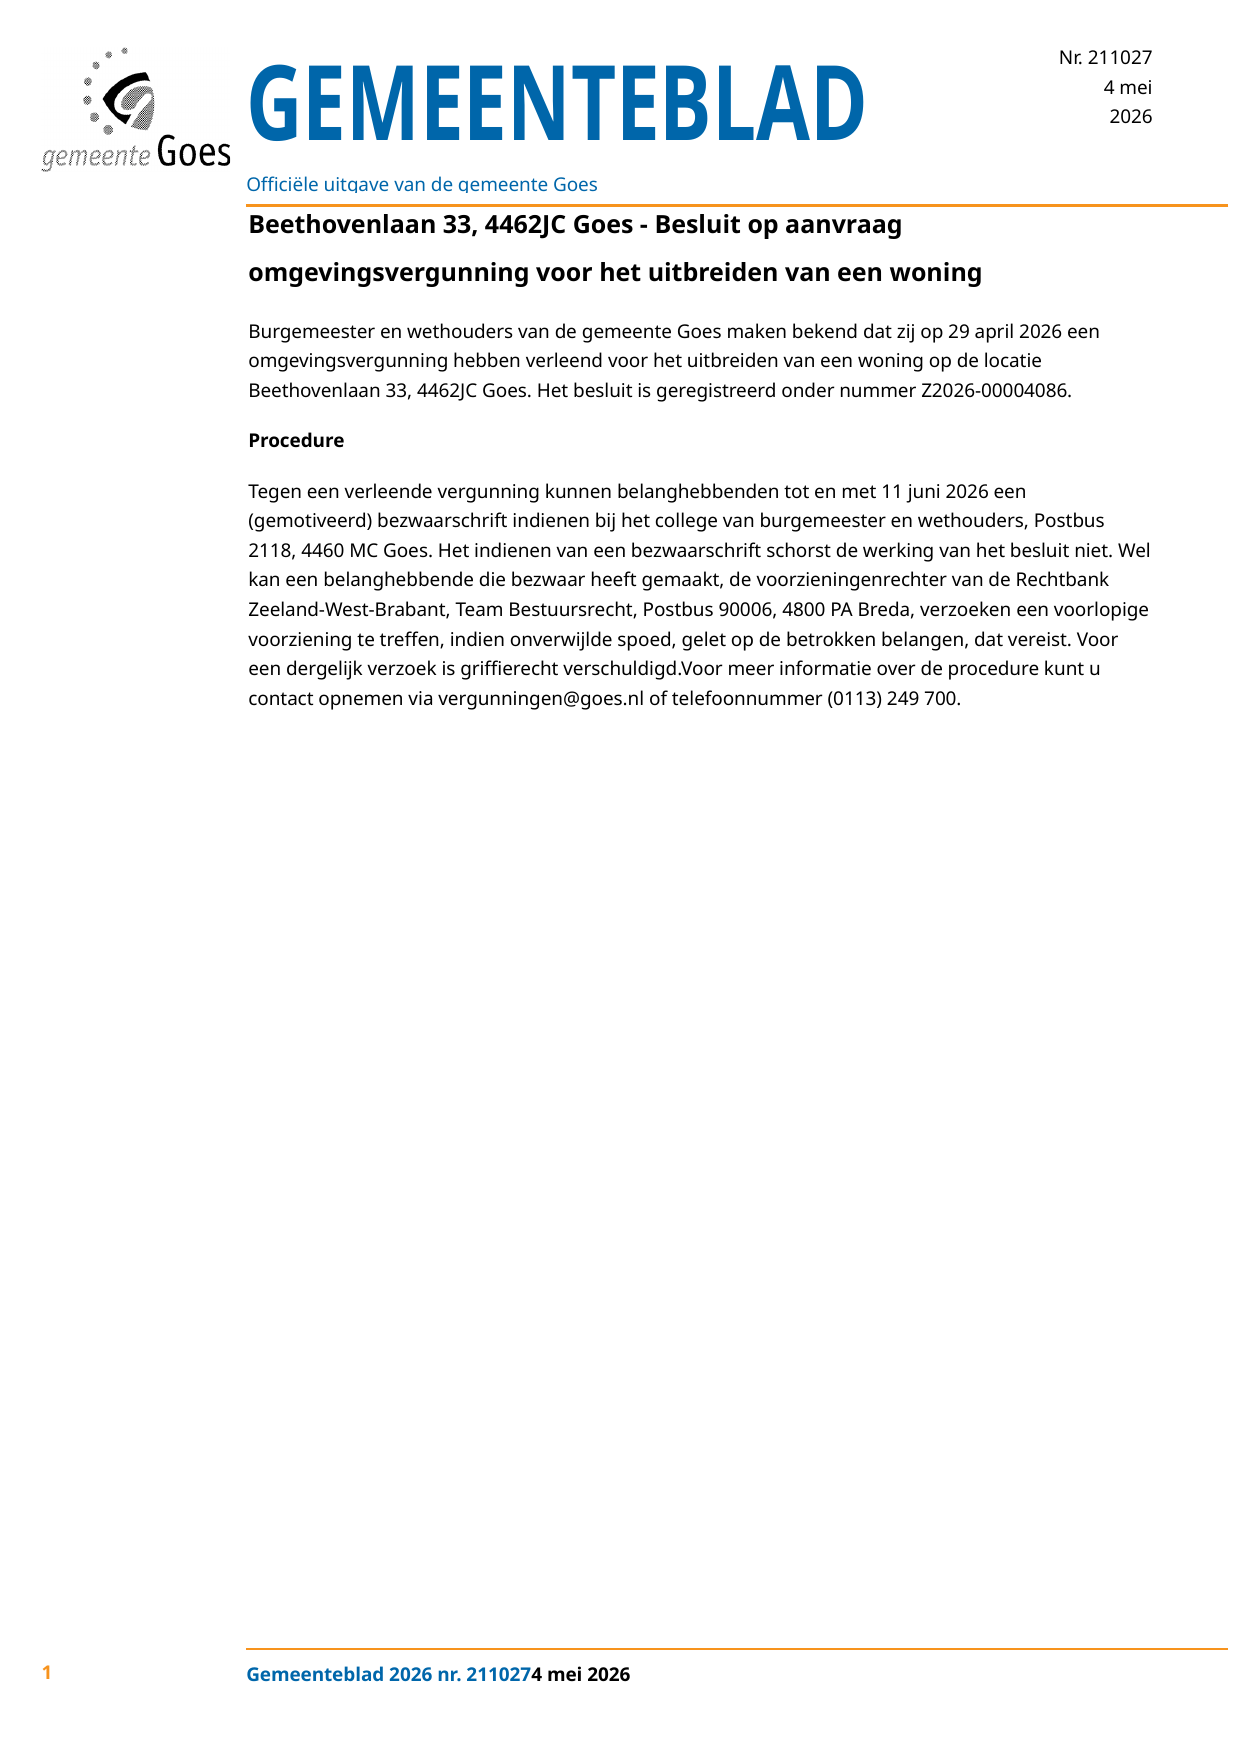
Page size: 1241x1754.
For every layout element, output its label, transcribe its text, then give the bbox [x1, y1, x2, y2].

text Beethovenlaan 33, 4462JC Goes - Besluit op aanvraag omgevingsvergunning voor het uitbreiden van een woning [248, 207, 1152, 288]
text Tegen een verleende vergunning kunnen belanghebbenden tot en met 11 juni 2026 een (gemotiveerd) bezwaarschrift indienen bij het college van burgemeester en wethouders, Postbus 2118, 4460 MC Goes. Het indienen van een bezwaarschrift schorst de werking van het besluit niet. Wel kan een belanghebbende die bezwaar heeft gemaakt, de voorzieningenrechter van de Rechtbank Zeeland-West-Brabant, Team Bestuursrecht, Postbus 90006, 4800 PA Breda, verzoeken een voorlopige voorziening te treffen, indien onverwijlde spoed, gelet op de betrokken belangen, dat vereist. Voor een dergelijk verzoek is griffierecht verschuldigd.Voor meer informatie over de procedure kunt u contact opnemen via vergunningen@goes.nl of telefoonnummer (0113) 249 700. [248, 478, 1152, 711]
picture [41, 47, 231, 172]
text Procedure [248, 427, 1152, 453]
text Burgemeester en wethouders van de gemeente Goes maken bekend dat zij op 29 april 2026 een omgevingsvergunning hebben verleend voor het uitbreiden van een woning op de locatie Beethovenlaan 33, 4462JC Goes. Het besluit is geregistreerd onder nummer Z2026-00004086. [248, 318, 1152, 403]
